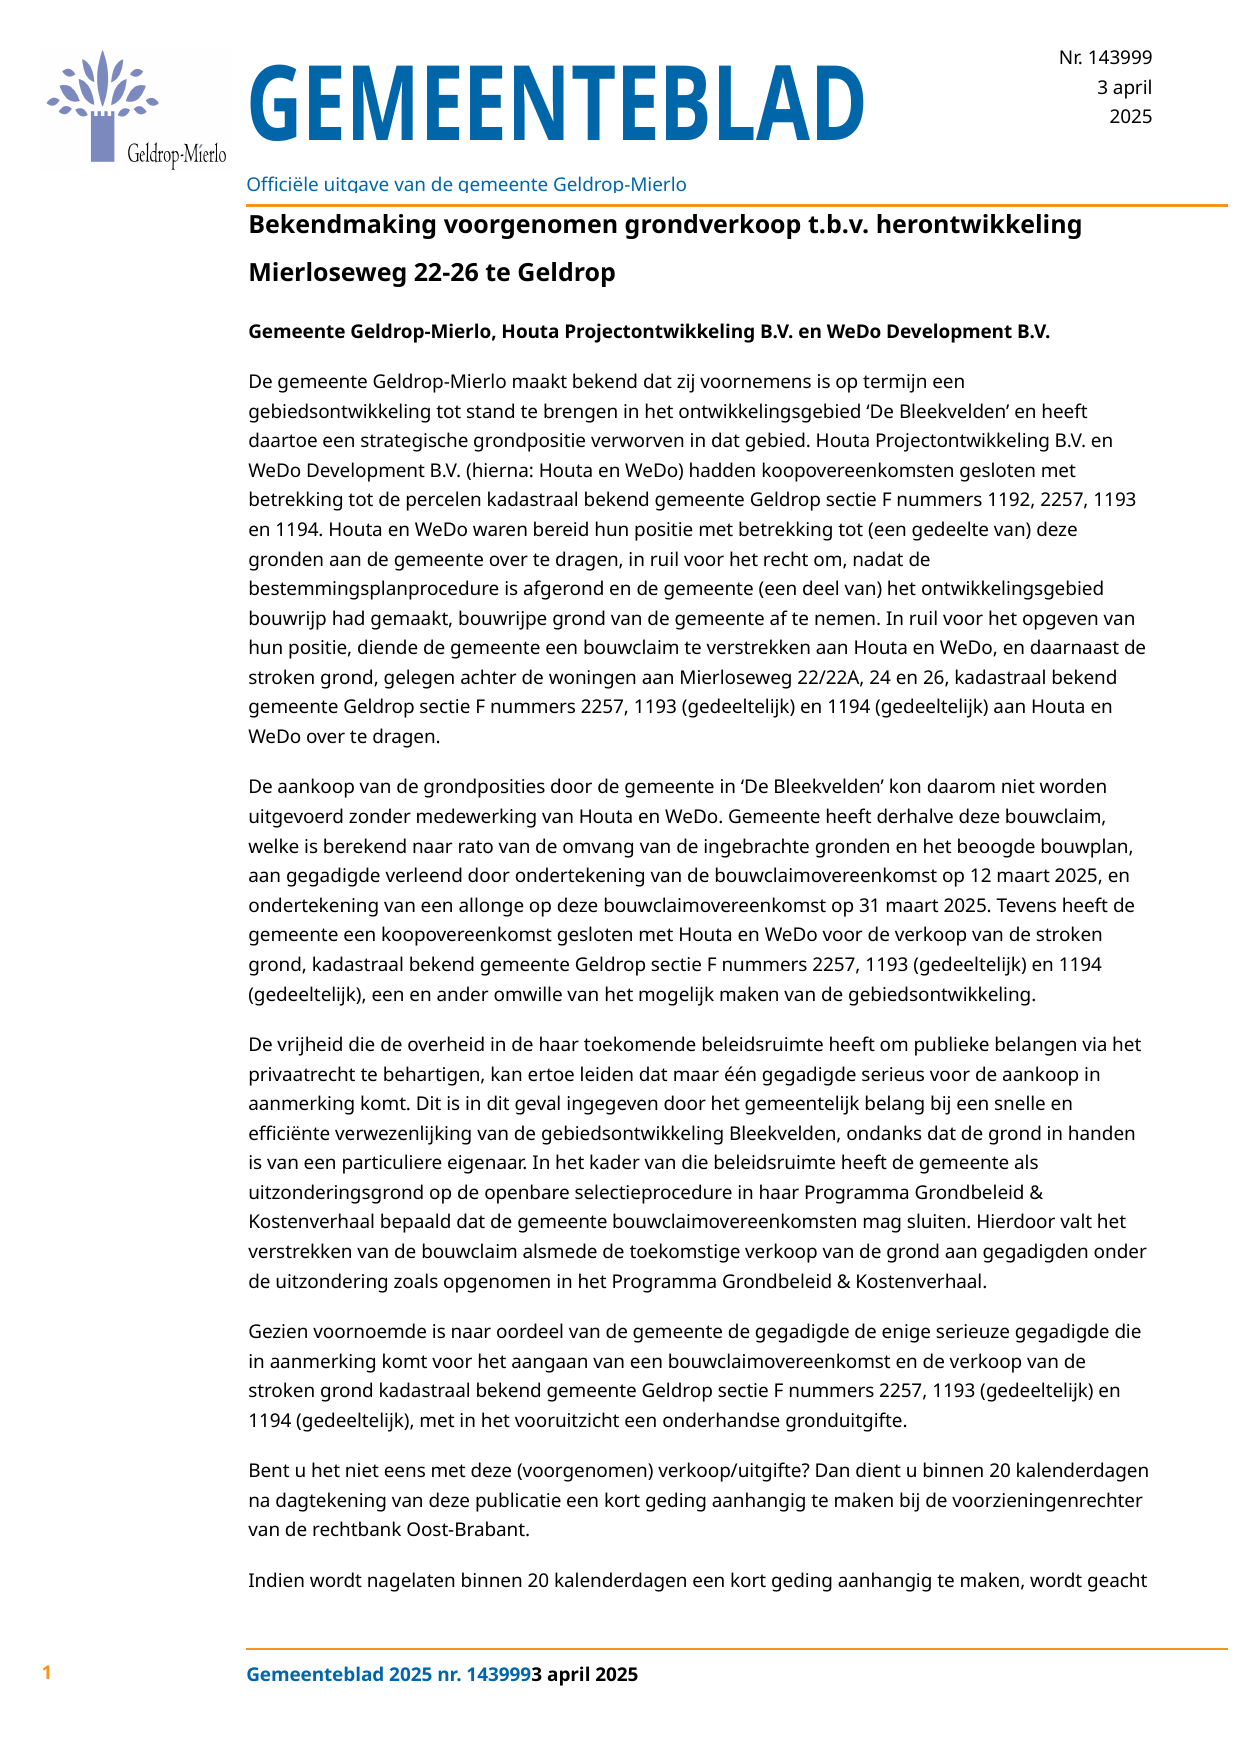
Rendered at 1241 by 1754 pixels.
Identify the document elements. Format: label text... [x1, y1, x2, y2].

text De gemeente Geldrop-Mierlo maakt bekend dat zij voornemens is op termijn een gebiedsontwikkeling tot stand te brengen in het ontwikkelingsgebied ‘De Bleekvelden’ en heeft daartoe een strategische grondpositie verworven in dat gebied. Houta Projectontwikkeling B.V. en WeDo Development B.V. (hierna: Houta en WeDo) hadden koopovereenkomsten gesloten met betrekking tot de percelen kadastraal bekend gemeente Geldrop sectie F nummers 1192, 2257, 1193 en 1194. Houta en WeDo waren bereid hun positie met betrekking tot (een gedeelte van) deze gronden aan de gemeente over te dragen, in ruil voor het recht om, nadat de bestemmingsplanprocedure is afgerond en de gemeente (een deel van) het ontwikkelingsgebied bouwrijp had gemaakt, bouwrijpe grond van de gemeente af te nemen. In ruil voor het opgeven van hun positie, diende de gemeente een bouwclaim te verstrekken aan Houta en WeDo, en daarnaast de stroken grond, gelegen achter de woningen aan Mierloseweg 22/22A, 24 en 26, kadastraal bekend gemeente Geldrop sectie F nummers 2257, 1193 (gedeeltelijk) en 1194 (gedeeltelijk) aan Houta en WeDo over te dragen. [248, 368, 1152, 749]
text Indien wordt nagelaten binnen 20 kalenderdagen een kort geding aanhangig te maken, wordt geacht [248, 1567, 1152, 1593]
text De vrijheid die de overheid in de haar toekomende beleidsruimte heeft om publieke belangen via het privaatrecht te behartigen, kan ertoe leiden dat maar één gegadigde serieus voor de aankoop in aanmerking komt. Dit is in dit geval ingegeven door het gemeentelijk belang bij een snelle en efficiënte verwezenlijking van de gebiedsontwikkeling Bleekvelden, ondanks dat de grond in handen is van een particuliere eigenaar. In het kader van die beleidsruimte heeft de gemeente als uitzonderingsgrond op de openbare selectieprocedure in haar Programma Grondbeleid & Kostenverhaal bepaald dat de gemeente bouwclaimovereenkomsten mag sluiten. Hierdoor valt het verstrekken van de bouwclaim alsmede de toekomstige verkoop van de grond aan gegadigden onder de uitzondering zoals opgenomen in het Programma Grondbeleid & Kostenverhaal. [248, 1031, 1152, 1294]
text De aankoop van de grondposities door de gemeente in ‘De Bleekvelden’ kon daarom niet worden uitgevoerd zonder medewerking van Houta en WeDo. Gemeente heeft derhalve deze bouwclaim, welke is berekend naar rato van de omvang van de ingebrachte gronden en het beoogde bouwplan, aan gegadigde verleend door ondertekening van de bouwclaimovereenkomst op 12 maart 2025, en ondertekening van een allonge op deze bouwclaimovereenkomst op 31 maart 2025. Tevens heeft de gemeente een koopovereenkomst gesloten met Houta en WeDo voor de verkoop van de stroken grond, kadastraal bekend gemeente Geldrop sectie F nummers 2257, 1193 (gedeeltelijk) en 1194 (gedeeltelijk), een en ander omwille van het mogelijk maken van de gebiedsontwikkeling. [248, 774, 1152, 1007]
text Bent u het niet eens met deze (voorgenomen) verkoop/uitgifte? Dan dient u binnen 20 kalenderdagen na dagtekening van deze publicatie een kort geding aanhangig te maken bij de voorzieningenrechter van de rechtbank Oost-Brabant. [248, 1457, 1152, 1542]
text Bekendmaking voorgenomen grondverkoop t.b.v. herontwikkeling Mierloseweg 22-26 te Geldrop [248, 207, 1152, 288]
text Gezien voornoemde is naar oordeel van de gemeente de gegadigde de enige serieuze gegadigde die in aanmerking komt voor het aangaan van een bouwclaimovereenkomst en de verkoop van de stroken grond kadastraal bekend gemeente Geldrop sectie F nummers 2257, 1193 (gedeeltelijk) en 1194 (gedeeltelijk), met in het vooruitzicht een onderhandse gronduitgifte. [248, 1318, 1152, 1433]
text Gemeente Geldrop-Mierlo, Houta Projectontwikkeling B.V. en WeDo Development B.V. [248, 318, 1152, 344]
picture [41, 47, 231, 172]
